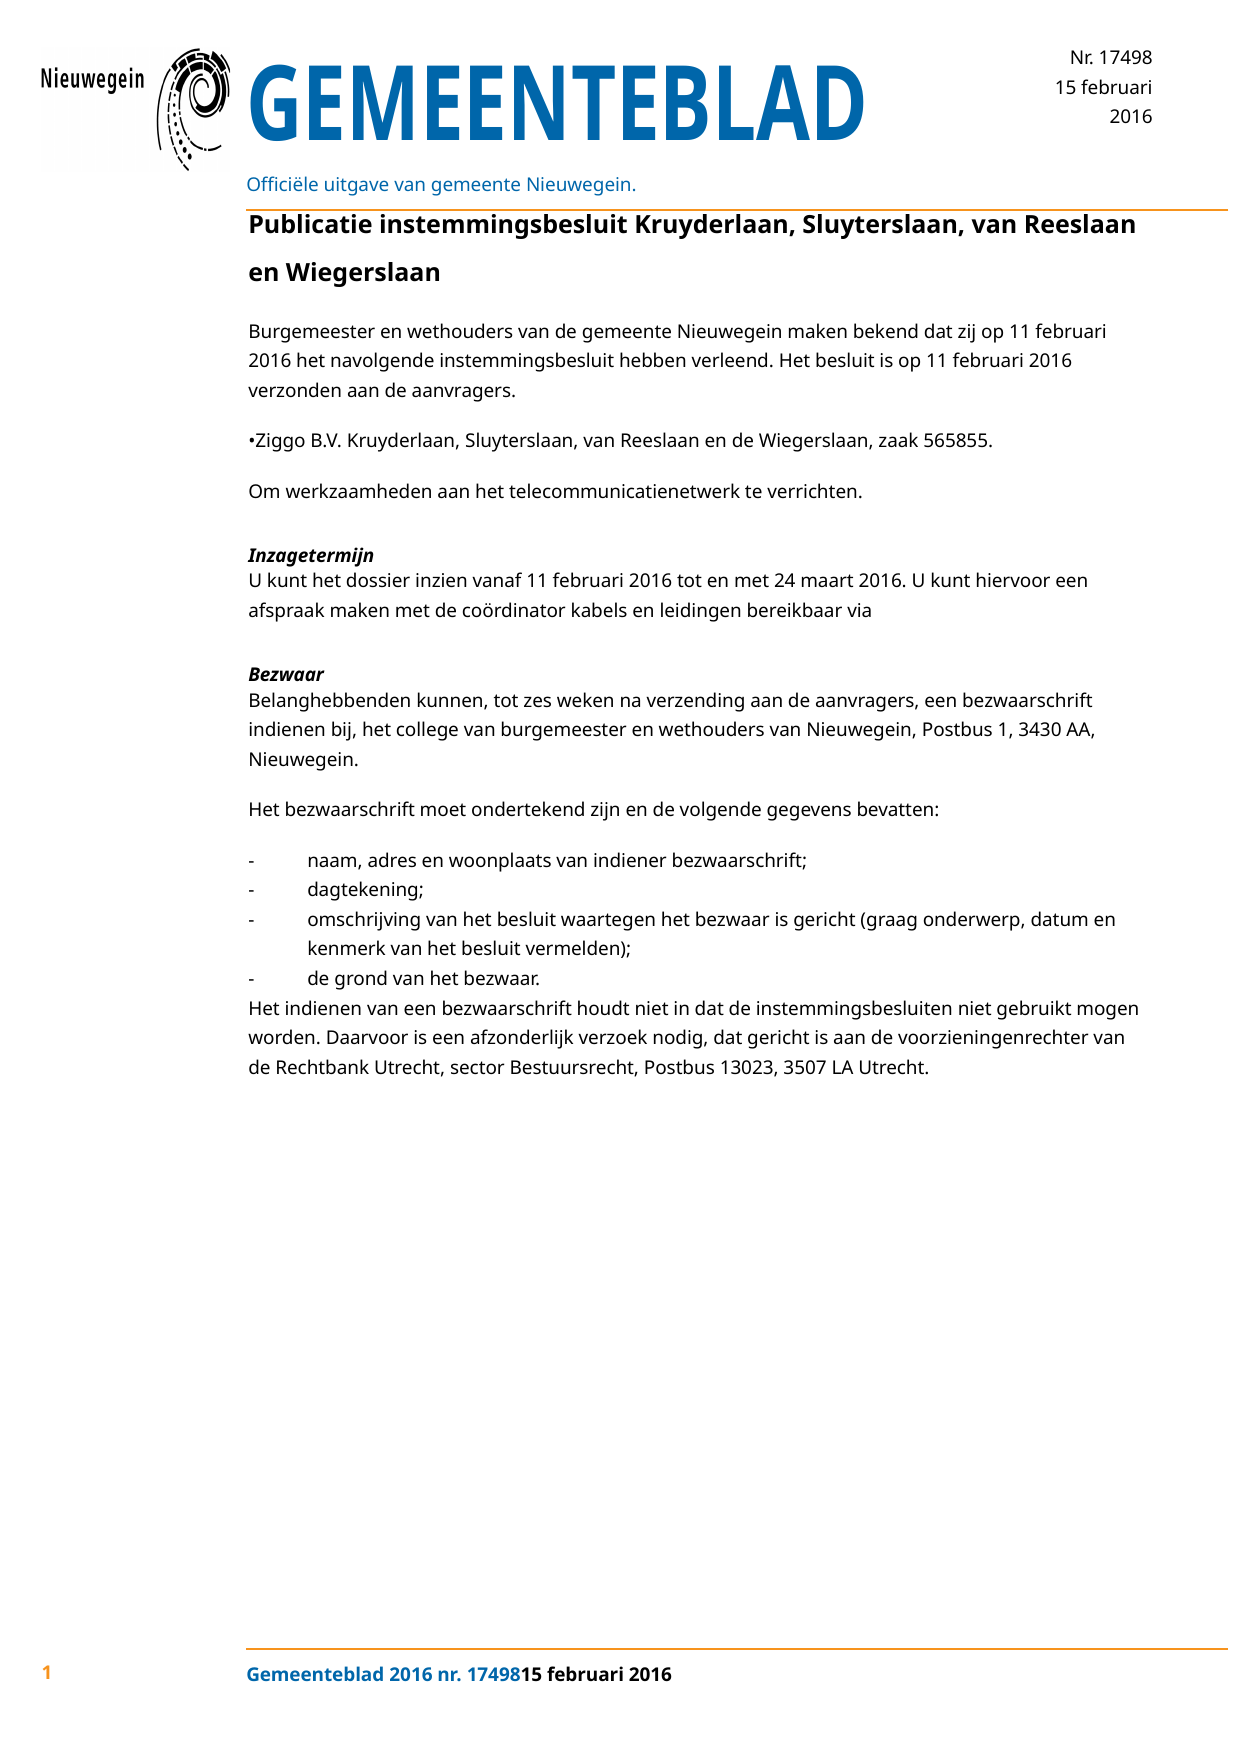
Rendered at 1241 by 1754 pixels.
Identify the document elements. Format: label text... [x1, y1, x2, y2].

text Het indienen van een bezwaarschrift houdt niet in dat de instemmingsbesluiten niet gebruikt mogen worden. Daarvoor is een afzonderlijk verzoek nodig, dat gericht is aan de voorzieningenrechter van de Rechtbank Utrecht, sector Bestuursrecht, Postbus 13023, 3507 LA Utrecht. [248, 995, 1152, 1080]
text Publicatie instemmingsbesluit Kruyderlaan, Sluyterslaan, van Reeslaan en Wiegerslaan [248, 211, 1152, 288]
list naam, adres en woonplaats van indiener bezwaarschrift; [248, 847, 1152, 873]
text Bezwaar [248, 661, 1152, 687]
text Belanghebbenden kunnen, tot zes weken na verzending aan de aanvragers, een bezwaarschrift indienen bij, het college van burgemeester en wethouders van Nieuwegein, Postbus 1, 3430 AA, Nieuwegein. [248, 687, 1152, 772]
list omschrijving van het besluit waartegen het bezwaar is gericht (graag onderwerp, datum en kenmerk van het besluit vermelden); [248, 906, 1152, 961]
text Burgemeester en wethouders van de gemeente Nieuwegein maken bekend dat zij op 11 februari 2016 het navolgende instemmingsbesluit hebben verleend. Het besluit is op 11 februari 2016 verzonden aan de aanvragers. [248, 318, 1152, 403]
text •Ziggo B.V. Kruyderlaan, Sluyterslaan, van Reeslaan en de Wiegerslaan, zaak 565855. [248, 427, 1152, 453]
list de grond van het bezwaar. [248, 965, 1152, 991]
text Inzagetermijn [248, 542, 1152, 568]
text Het bezwaarschrift moet ondertekend zijn en de volgende gegevens bevatten: [248, 796, 1152, 822]
picture [41, 47, 231, 172]
text U kunt het dossier inzien vanaf 11 februari 2016 tot en met 24 maart 2016. U kunt hiervoor een afspraak maken met de coördinator kabels en leidingen bereikbaar via [248, 568, 1152, 623]
text Om werkzaamheden aan het telecommunicatienetwerk te verrichten. [248, 478, 1152, 504]
list dagtekening; [248, 876, 1152, 902]
